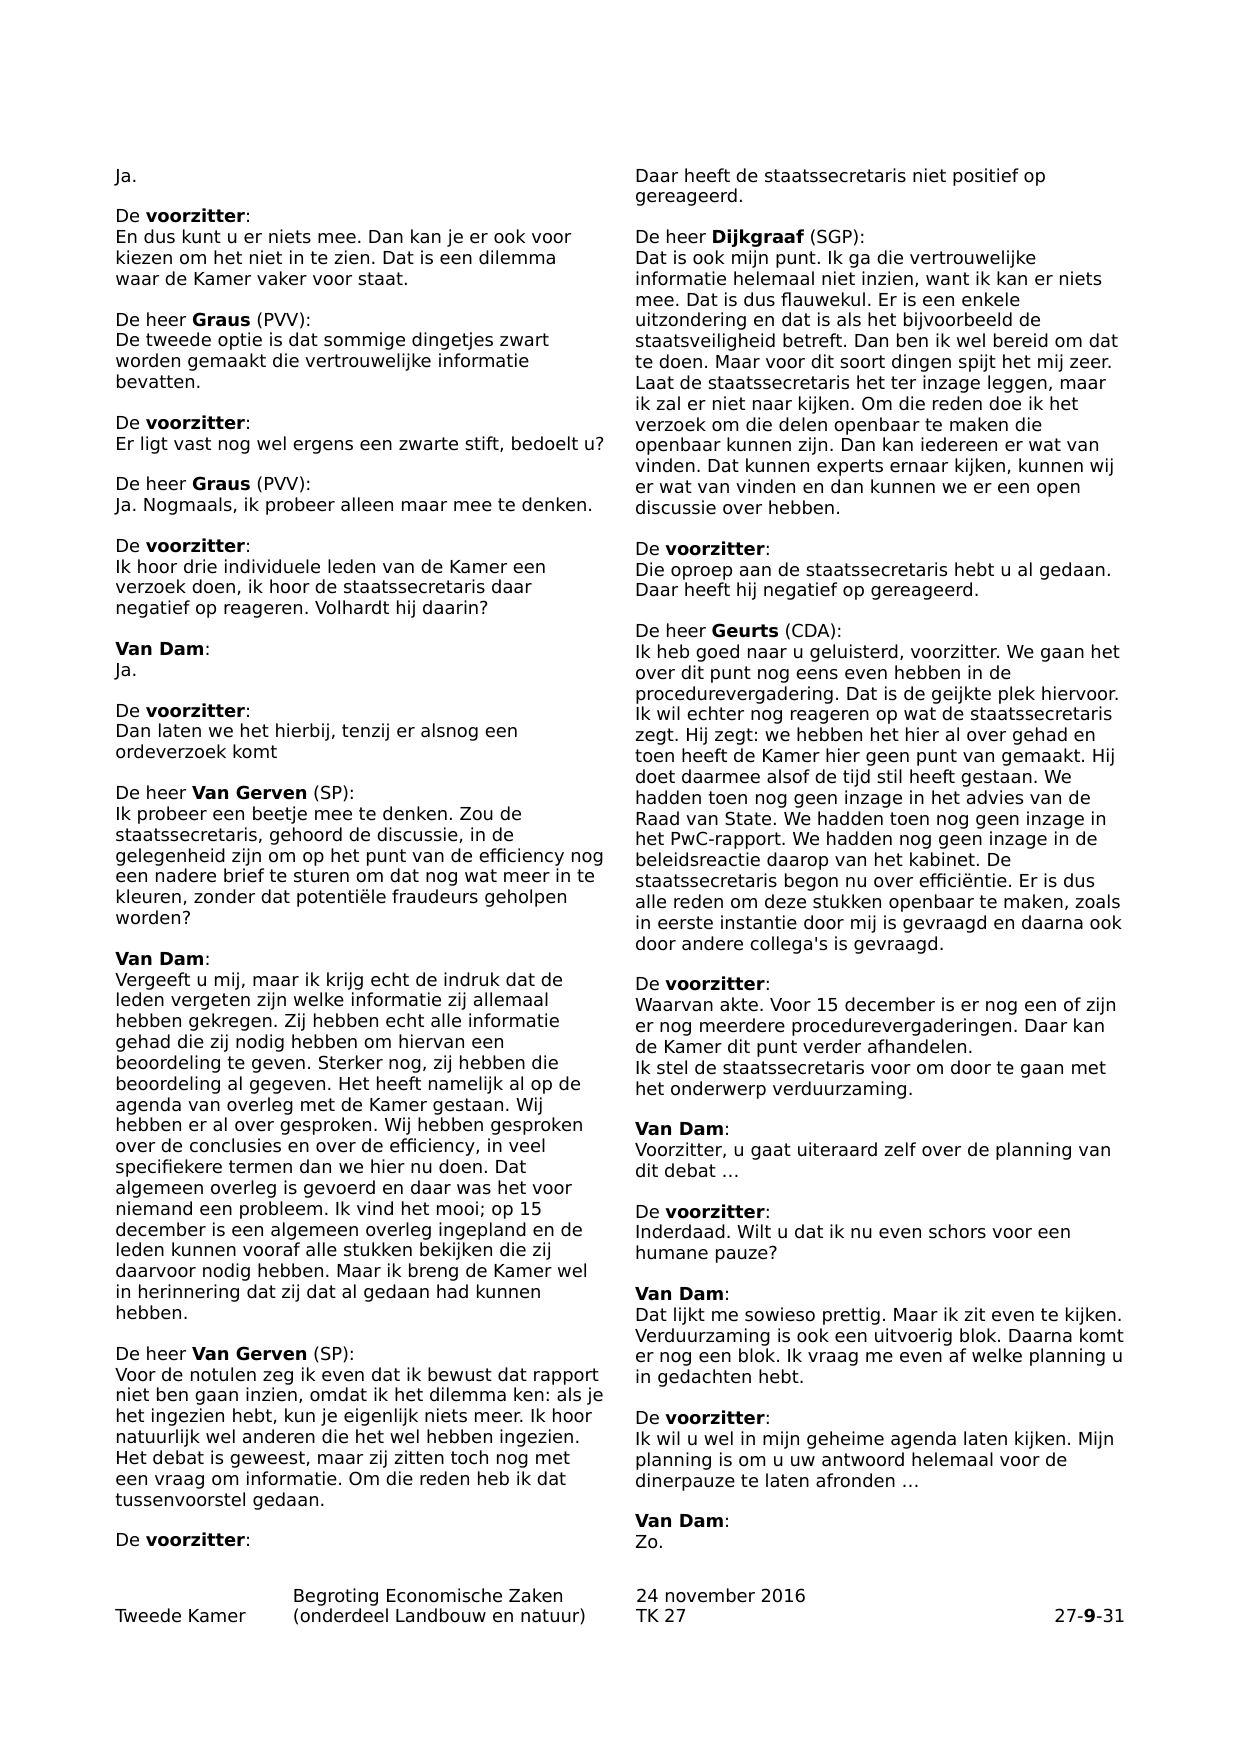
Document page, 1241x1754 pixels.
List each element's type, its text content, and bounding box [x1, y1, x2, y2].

text Van Dam: [115, 949, 605, 969]
text De heer Graus (PVV): [115, 474, 605, 495]
text Die oproep aan de staatssecretaris hebt u al gedaan. Daar heeft hij negatief op gereageerd. [635, 559, 1125, 601]
text De tweede optie is dat sommige dingetjes zwart worden gemaakt die vertrouwelijke informatie bevatten. [115, 330, 605, 393]
text Van Dam: [635, 1511, 1125, 1532]
text En dus kunt u er niets mee. Dan kan je er ook voor kiezen om het niet in te zien. Dat is een dilemma waar de Kamer vaker voor staat. [115, 227, 605, 289]
text De heer Van Gerven (SP): [115, 783, 605, 804]
text Ik probeer een beetje mee te denken. Zou de staatssecretaris, gehoord de discussie, in de gelegenheid zijn om op het punt van de efficiency nog een nadere brief te sturen om dat nog wat meer in te kleuren, zonder dat potentiële fraudeurs geholpen worden? [115, 804, 605, 929]
text Dat is ook mijn punt. Ik ga die vertrouwelijke informatie helemaal niet inzien, want ik kan er niets mee. Dat is dus flauwekul. Er is een enkele uitzondering en dat is als het bijvoorbeeld de staatsveiligheid betreft. Dan ben ik wel bereid om dat te doen. Maar voor dit soort dingen spijt het mij zeer. Laat de staatssecretaris het ter inzage leggen, maar ik zal er niet naar kijken. Om die reden doe ik het verzoek om die delen openbaar te maken die openbaar kunnen zijn. Dan kan iedereen er wat van vinden. Dat kunnen experts ernaar kijken, kunnen wij er wat van vinden en dan kunnen we er een open discussie over hebben. [635, 248, 1125, 518]
text De voorzitter: [115, 206, 605, 227]
text Waarvan akte. Voor 15 december is er nog een of zijn er nog meerdere procedurevergaderingen. Daar kan de Kamer dit punt verder afhandelen. [635, 995, 1125, 1057]
text De heer Dijkgraaf (SGP): [635, 227, 1125, 248]
text De voorzitter: [115, 536, 605, 556]
text De voorzitter: [635, 1201, 1125, 1222]
text Zo. [635, 1532, 1125, 1553]
text Ja. Nogmaals, ik probeer alleen maar mee te denken. [115, 495, 605, 516]
text Inderdaad. Wilt u dat ik nu even schors voor een humane pauze? [635, 1222, 1125, 1264]
text Van Dam: [635, 1119, 1125, 1140]
text Ik wil u wel in mijn geheime agenda laten kijken. Mijn planning is om u uw antwoord helemaal voor de dinerpauze te laten afronden … [635, 1429, 1125, 1491]
text Ja. [115, 165, 605, 186]
text Er ligt vast nog wel ergens een zwarte stift, bedoelt u? [115, 433, 605, 454]
text De voorzitter: [635, 974, 1125, 995]
text De heer Graus (PVV): [115, 309, 605, 330]
text Voor de notulen zeg ik even dat ik bewust dat rapport niet ben gaan inzien, omdat ik het dilemma ken: als je het ingezien hebt, kun je eigenlijk niets meer. Ik hoor natuurlijk wel anderen die het wel hebben ingezien. Het debat is geweest, maar zij zitten toch nog met een vraag om informatie. Om die reden heb ik dat tussenvoorstel gedaan. [115, 1364, 605, 1510]
text Voorzitter, u gaat uiteraard zelf over de planning van dit debat … [635, 1140, 1125, 1181]
text Ik hoor drie individuele leden van de Kamer een verzoek doen, ik hoor de staatssecretaris daar negatief op reageren. Volhardt hij daarin? [115, 556, 605, 619]
text Dat lijkt me sowieso prettig. Maar ik zit even te kijken. Verduurzaming is ook een uitvoerig blok. Daarna komt er nog een blok. Ik vraag me even af welke planning u in gedachten hebt. [635, 1304, 1125, 1388]
text Vergeeft u mij, maar ik krijg echt de indruk dat de leden vergeten zijn welke informatie zij allemaal hebben gekregen. Zij hebben echt alle informatie gehad die zij nodig hebben om hiervan een beoordeling te geven. Sterker nog, zij hebben die beoordeling al gegeven. Het heeft namelijk al op de agenda van overleg met de Kamer gestaan. Wij hebben er al over gesproken. Wij hebben gesproken over de conclusies en over de efficiency, in veel specifiekere termen dan we hier nu doen. Dat algemeen overleg is gevoerd en daar was het voor niemand een probleem. Ik vind het mooi; op 15 december is een algemeen overleg ingepland en de leden kunnen vooraf alle stukken bekijken die zij daarvoor nodig hebben. Maar ik breng de Kamer wel in herinnering dat zij dat al gedaan had kunnen hebben. [115, 969, 605, 1323]
text Ja. [115, 660, 605, 681]
text De voorzitter: [115, 1530, 605, 1551]
text Van Dam: [635, 1284, 1125, 1304]
text De voorzitter: [635, 538, 1125, 559]
text De heer Geurts (CDA): [635, 621, 1125, 642]
text Ik stel de staatssecretaris voor om door te gaan met het onderwerp verduurzaming. [635, 1057, 1125, 1099]
text Dan laten we het hierbij, tenzij er alsnog een ordeverzoek komt [115, 721, 605, 763]
text De heer Van Gerven (SP): [115, 1343, 605, 1364]
text De voorzitter: [115, 413, 605, 433]
text De voorzitter: [115, 701, 605, 721]
text Van Dam: [115, 639, 605, 660]
text Daar heeft de staatssecretaris niet positief op gereageerd. [635, 165, 1125, 207]
text De voorzitter: [635, 1408, 1125, 1429]
text Ik heb goed naar u geluisterd, voorzitter. We gaan het over dit punt nog eens even hebben in de procedurevergadering. Dat is de geijkte plek hiervoor. Ik wil echter nog reageren op wat de staatssecretaris zegt. Hij zegt: we hebben het hier al over gehad en toen heeft de Kamer hier geen punt van gemaakt. Hij doet daarmee alsof de tijd stil heeft gestaan. We hadden toen nog geen inzage in het advies van de Raad van State. We hadden toen nog geen inzage in het PwC-rapport. We hadden nog geen inzage in de beleidsreactie daarop van het kabinet. De staatssecretaris begon nu over efficiëntie. Er is dus alle reden om deze stukken openbaar te maken, zoals in eerste instantie door mij is gevraagd en daarna ook door andere collega's is gevraagd. [635, 642, 1125, 954]
